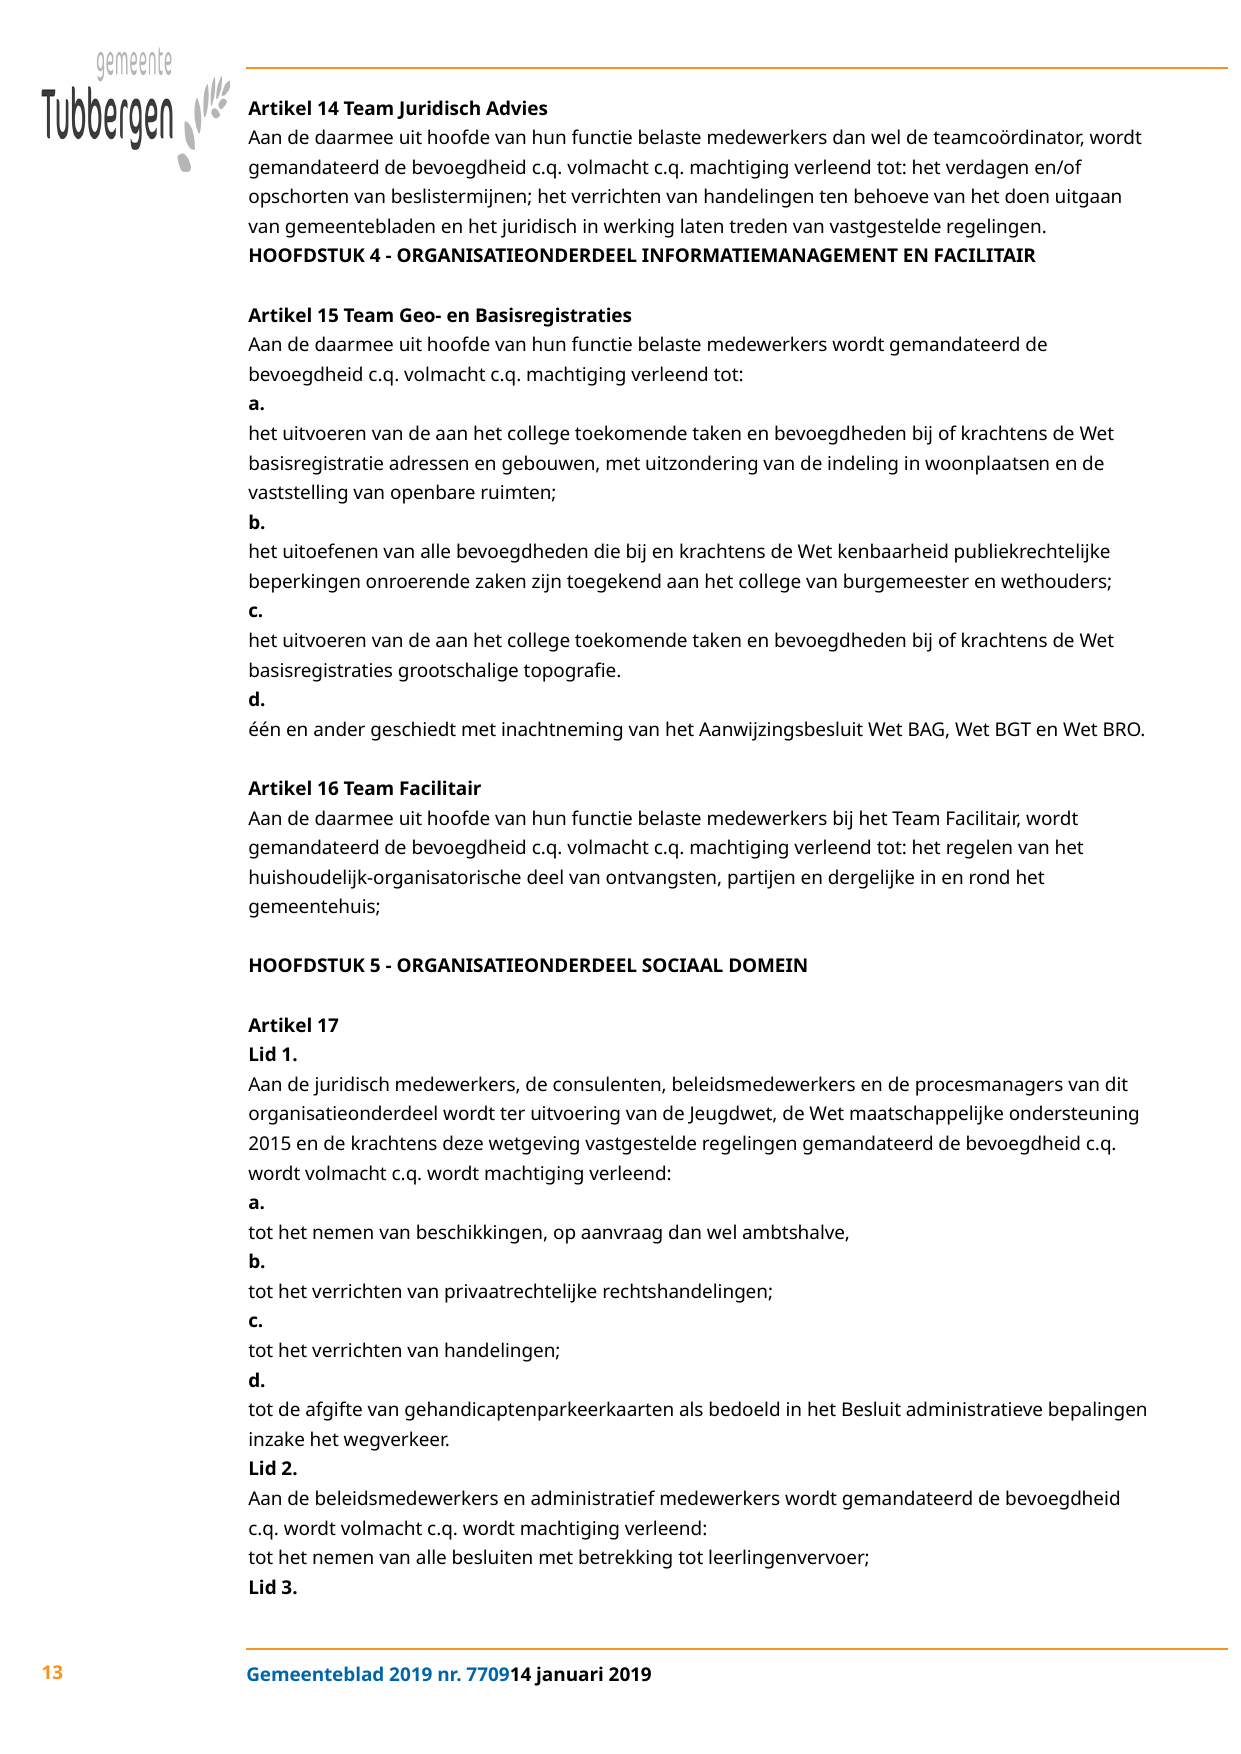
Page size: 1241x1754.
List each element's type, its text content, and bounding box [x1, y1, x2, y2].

text b. [248, 1248, 1152, 1274]
text Artikel 15 Team Geo- en Basisregistraties [248, 302, 1152, 328]
text Artikel 14 Team Juridisch Advies [248, 95, 1152, 121]
text c. [248, 598, 1152, 623]
text d. [248, 1367, 1152, 1393]
text het uitvoeren van de aan het college toekomende taken en bevoegdheden bij of krachtens de Wet basisregistratie adressen en gebouwen, met uitzondering van de indeling in woonplaatsen en de vaststelling van openbare ruimten; [248, 420, 1152, 505]
text Lid 3. [248, 1574, 1152, 1600]
text Aan de daarmee uit hoofde van hun functie belaste medewerkers wordt gemandateerd de bevoegdheid c.q. volmacht c.q. machtiging verleend tot: [248, 331, 1152, 387]
text c. [248, 1308, 1152, 1333]
text d. [248, 686, 1152, 712]
text Artikel 16 Team Facilitair [248, 775, 1152, 801]
text tot het verrichten van handelingen; [248, 1337, 1152, 1363]
picture [41, 47, 231, 172]
text HOOFDSTUK 4 - ORGANISATIEONDERDEEL INFORMATIEMANAGEMENT EN FACILITAIR [248, 243, 1152, 268]
text één en ander geschiedt met inachtneming van het Aanwijzingsbesluit Wet BAG, Wet BGT en Wet BRO. [248, 716, 1152, 742]
text Aan de daarmee uit hoofde van hun functie belaste medewerkers dan wel de teamcoördinator, wordt gemandateerd de bevoegdheid c.q. volmacht c.q. machtiging verleend tot: het verdagen en/of opschorten van beslistermijnen; het verrichten van handelingen ten behoeve van het doen uitgaan van gemeentebladen en het juridisch in werking laten treden van vastgestelde regelingen. [248, 124, 1152, 239]
text het uitvoeren van de aan het college toekomende taken en bevoegdheden bij of krachtens de Wet basisregistraties grootschalige topografie. [248, 627, 1152, 683]
text Lid 2. [248, 1456, 1152, 1481]
text tot het nemen van alle besluiten met betrekking tot leerlingenvervoer; [248, 1544, 1152, 1570]
text Aan de daarmee uit hoofde van hun functie belaste medewerkers bij het Team Facilitair, wordt gemandateerd de bevoegdheid c.q. volmacht c.q. machtiging verleend tot: het regelen van het huishoudelijk-organisatorische deel van ontvangsten, partijen en dergelijke in en rond het gemeentehuis; [248, 805, 1152, 919]
text tot het nemen van beschikkingen, op aanvraag dan wel ambtshalve, [248, 1219, 1152, 1245]
text Aan de juridisch medewerkers, de consulenten, beleidsmedewerkers en de procesmanagers van dit organisatieonderdeel wordt ter uitvoering van de Jeugdwet, de Wet maatschappelijke ondersteuning 2015 en de krachtens deze wetgeving vastgestelde regelingen gemandateerd de bevoegdheid c.q. wordt volmacht c.q. wordt machtiging verleend: [248, 1071, 1152, 1186]
text tot het verrichten van privaatrechtelijke rechtshandelingen; [248, 1278, 1152, 1304]
text a. [248, 391, 1152, 416]
text a. [248, 1189, 1152, 1215]
text Artikel 17 [248, 1012, 1152, 1038]
text tot de afgifte van gehandicaptenparkeerkaarten als bedoeld in het Besluit administratieve bepalingen inzake het wegverkeer. [248, 1396, 1152, 1452]
text HOOFDSTUK 5 - ORGANISATIEONDERDEEL SOCIAAL DOMEIN [248, 953, 1152, 978]
text b. [248, 509, 1152, 535]
text Aan de beleidsmedewerkers en administratief medewerkers wordt gemandateerd de bevoegdheid c.q. wordt volmacht c.q. wordt machtiging verleend: [248, 1485, 1152, 1541]
text Lid 1. [248, 1041, 1152, 1067]
text het uitoefenen van alle bevoegdheden die bij en krachtens de Wet kenbaarheid publiekrechtelijke beperkingen onroerende zaken zijn toegekend aan het college van burgemeester en wethouders; [248, 538, 1152, 594]
